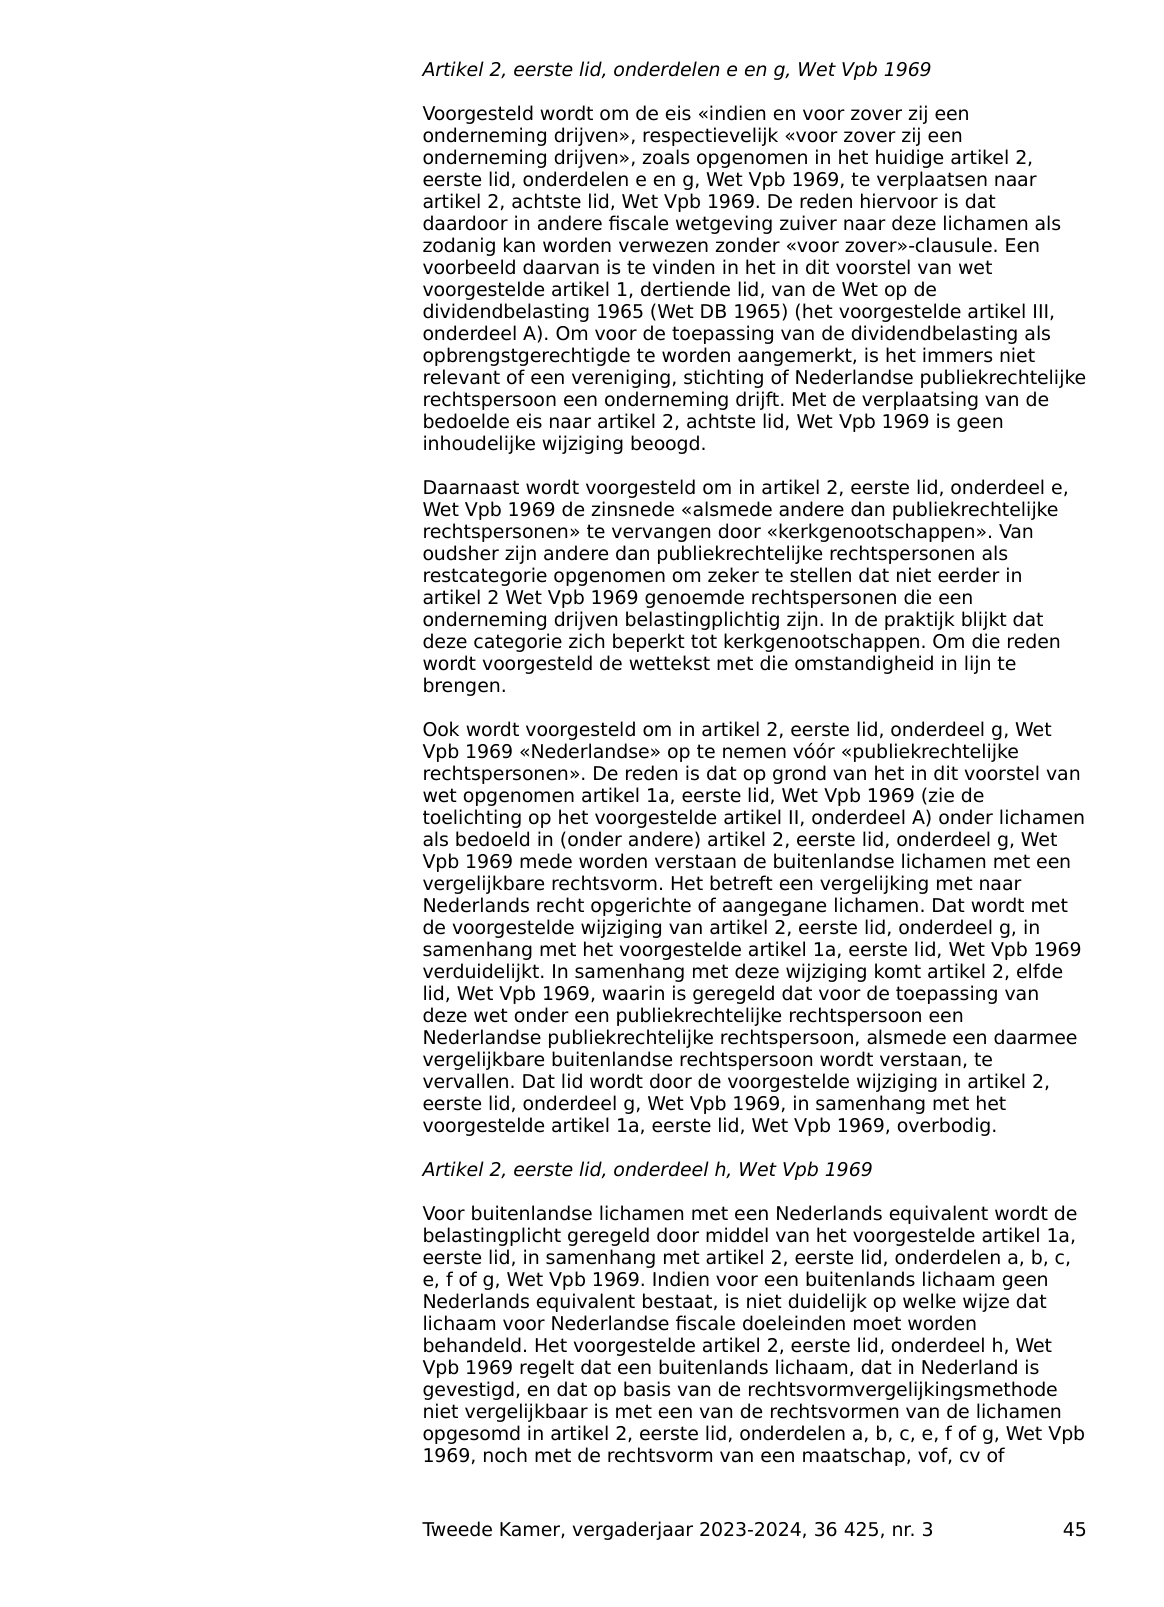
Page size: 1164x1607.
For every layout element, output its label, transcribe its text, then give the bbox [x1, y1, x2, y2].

subtitle Artikel 2, eerste lid, onderdeel h, Wet Vpb 1969 [422, 1159, 1087, 1181]
text Daarnaast wordt voorgesteld om in artikel 2, eerste lid, onderdeel e, Wet Vpb 1969 de zinsnede «alsmede andere dan publiekrechtelijke rechtspersonen» te vervangen door «kerkgenootschappen». Van oudsher zijn andere dan publiekrechtelijke rechtspersonen als restcategorie opgenomen om zeker te stellen dat niet eerder in artikel 2 Wet Vpb 1969 genoemde rechtspersonen die een onderneming drijven belastingplichtig zijn. In de praktijk blijkt dat deze categorie zich beperkt tot kerkgenootschappen. Om die reden wordt voorgesteld de wettekst met die omstandigheid in lijn te brengen. [422, 477, 1087, 697]
text Ook wordt voorgesteld om in artikel 2, eerste lid, onderdeel g, Wet Vpb 1969 «Nederlandse» op te nemen vóór «publiekrechtelijke rechtspersonen». De reden is dat op grond van het in dit voorstel van wet opgenomen artikel 1a, eerste lid, Wet Vpb 1969 (zie de toelichting op het voorgestelde artikel II, onderdeel A) onder lichamen als bedoeld in (onder andere) artikel 2, eerste lid, onderdeel g, Wet Vpb 1969 mede worden verstaan de buitenlandse lichamen met een vergelijkbare rechtsvorm. Het betreft een vergelijking met naar Nederlands recht opgerichte of aangegane lichamen. Dat wordt met de voorgestelde wijziging van artikel 2, eerste lid, onderdeel g, in samenhang met het voorgestelde artikel 1a, eerste lid, Wet Vpb 1969 verduidelijkt. In samenhang met deze wijziging komt artikel 2, elfde lid, Wet Vpb 1969, waarin is geregeld dat voor de toepassing van deze wet onder een publiekrechtelijke rechtspersoon een Nederlandse publiekrechtelijke rechtspersoon, alsmede een daarmee vergelijkbare buitenlandse rechtspersoon wordt verstaan, te vervallen. Dat lid wordt door de voorgestelde wijziging in artikel 2, eerste lid, onderdeel g, Wet Vpb 1969, in samenhang met het voorgestelde artikel 1a, eerste lid, Wet Vpb 1969, overbodig. [422, 719, 1087, 1137]
text Voor buitenlandse lichamen met een Nederlands equivalent wordt de belastingplicht geregeld door middel van het voorgestelde artikel 1a, eerste lid, in samenhang met artikel 2, eerste lid, onderdelen a, b, c, e, f of g, Wet Vpb 1969. Indien voor een buitenlands lichaam geen Nederlands equivalent bestaat, is niet duidelijk op welke wijze dat lichaam voor Nederlandse fiscale doeleinden moet worden behandeld. Het voorgestelde artikel 2, eerste lid, onderdeel h, Wet Vpb 1969 regelt dat een buitenlands lichaam, dat in Nederland is gevestigd, en dat op basis van de rechtsvormvergelijkingsmethode niet vergelijkbaar is met een van de rechtsvormen van de lichamen opgesomd in artikel 2, eerste lid, onderdelen a, b, c, e, f of g, Wet Vpb 1969, noch met de rechtsvorm van een maatschap, vof, cv of [422, 1203, 1087, 1467]
subtitle Artikel 2, eerste lid, onderdelen e en g, Wet Vpb 1969 [422, 59, 1087, 81]
text Voorgesteld wordt om de eis «indien en voor zover zij een onderneming drijven», respectievelijk «voor zover zij een onderneming drijven», zoals opgenomen in het huidige artikel 2, eerste lid, onderdelen e en g, Wet Vpb 1969, te verplaatsen naar artikel 2, achtste lid, Wet Vpb 1969. De reden hiervoor is dat daardoor in andere fiscale wetgeving zuiver naar deze lichamen als zodanig kan worden verwezen zonder «voor zover»-clausule. Een voorbeeld daarvan is te vinden in het in dit voorstel van wet voorgestelde artikel 1, dertiende lid, van de Wet op de dividendbelasting 1965 (Wet DB 1965) (het voorgestelde artikel III, onderdeel A). Om voor de toepassing van de dividendbelasting als opbrengstgerechtigde te worden aangemerkt, is het immers niet relevant of een vereniging, stichting of Nederlandse publiekrechtelijke rechtspersoon een onderneming drijft. Met de verplaatsing van de bedoelde eis naar artikel 2, achtste lid, Wet Vpb 1969 is geen inhoudelijke wijziging beoogd. [422, 103, 1087, 455]
